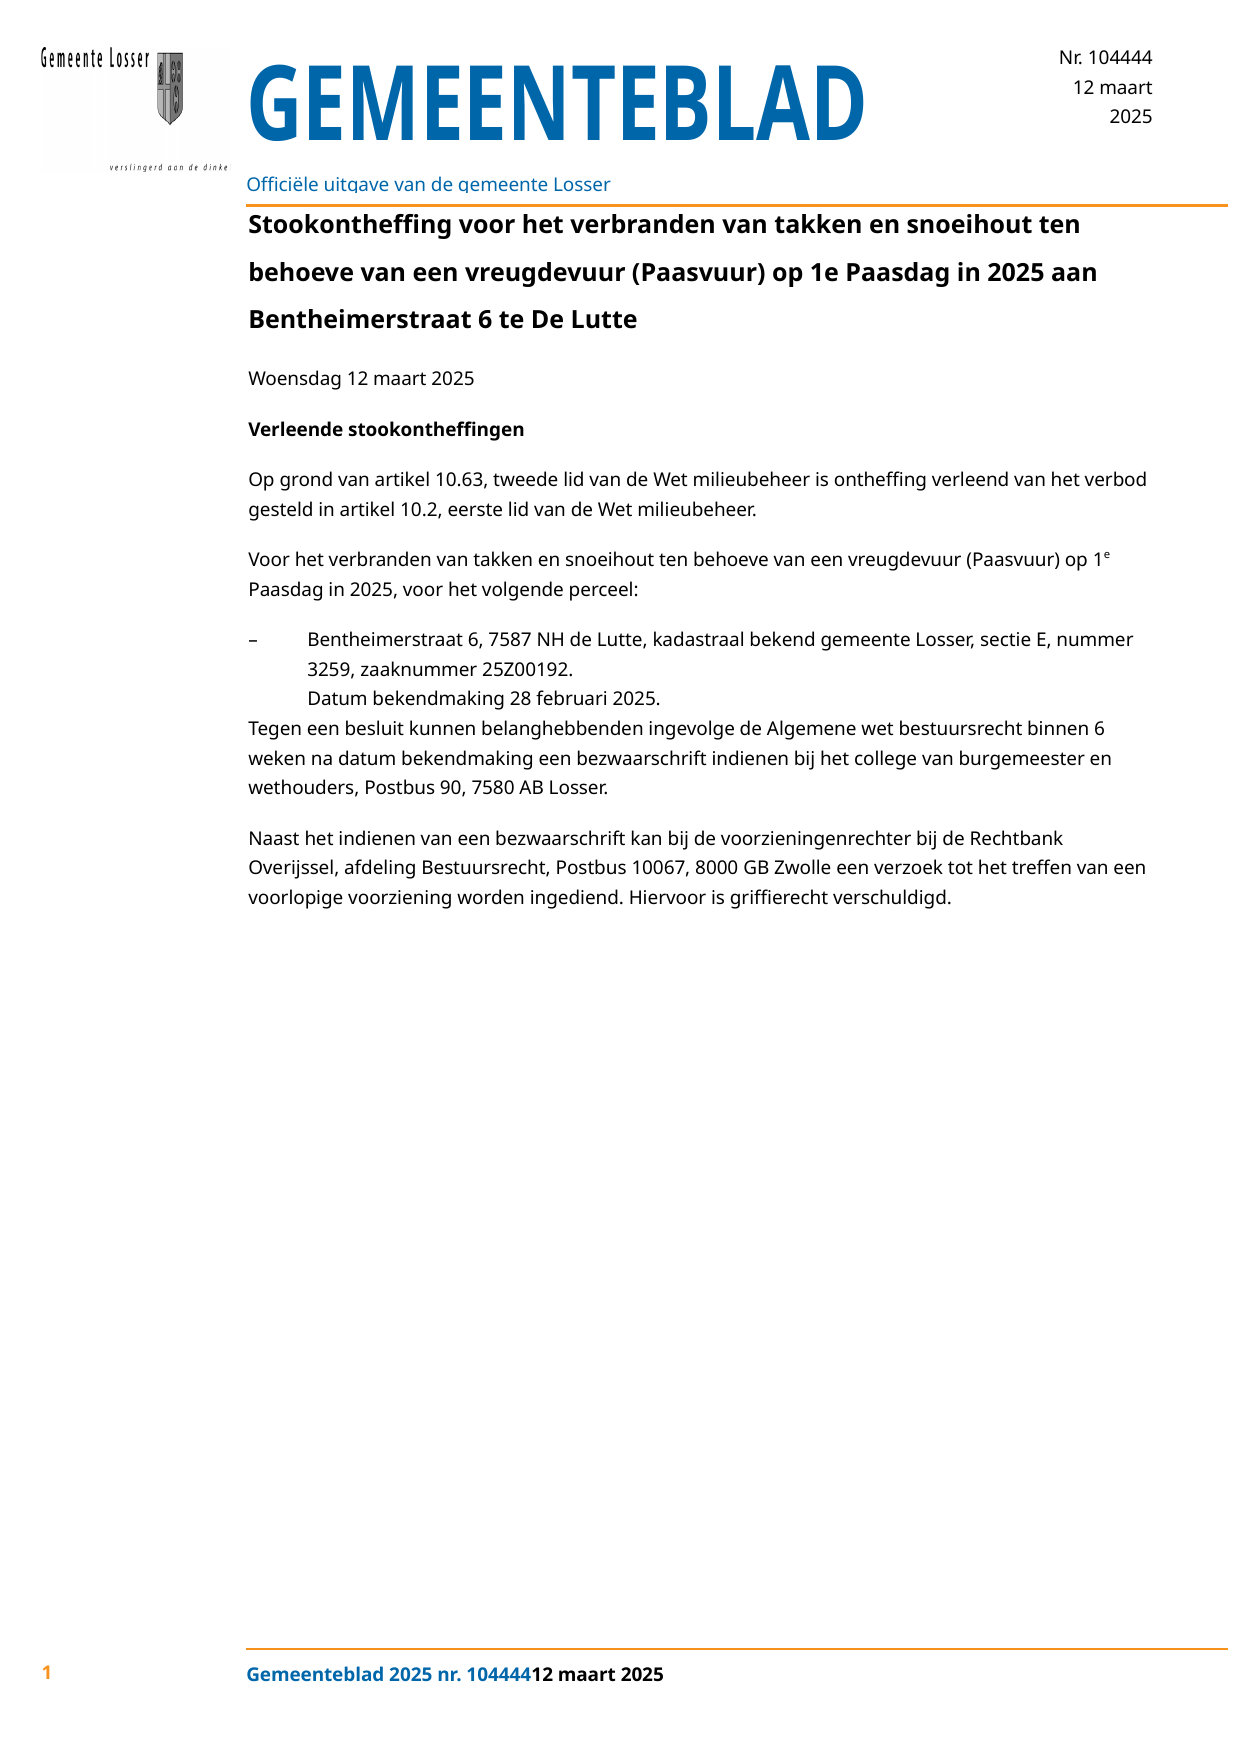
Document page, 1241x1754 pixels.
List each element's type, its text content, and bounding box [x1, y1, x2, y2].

list Datum bekendmaking 28 februari 2025. [248, 686, 1152, 711]
text Woensdag 12 maart 2025 [248, 366, 1152, 391]
text Voor het verbranden van takken en snoeihout ten behoeve van een vreugdevuur (Paasvuur) op 1e Paasdag in 2025, voor het volgende perceel: [248, 546, 1152, 602]
text Verleende stookontheffingen [248, 416, 1152, 442]
text Op grond van artikel 10.63, tweede lid van de Wet milieubeheer is ontheffing verleend van het verbod gesteld in artikel 10.2, eerste lid van de Wet milieubeheer. [248, 466, 1152, 522]
text Naast het indienen van een bezwaarschrift kan bij de voorzieningenrechter bij de Rechtbank Overijssel, afdeling Bestuursrecht, Postbus 10067, 8000 GB Zwolle een verzoek tot het treffen van een voorlopige voorziening worden ingediend. Hiervoor is griffierecht verschuldigd. [248, 825, 1152, 909]
picture [41, 47, 231, 172]
text Tegen een besluit kunnen belanghebbenden ingevolge de Algemene wet bestuursrecht binnen 6 weken na datum bekendmaking een bezwaarschrift indienen bij het college van burgemeester en wethouders, Postbus 90, 7580 AB Losser. [248, 715, 1152, 800]
text Stookontheffing voor het verbranden van takken en snoeihout ten behoeve van een vreugdevuur (Paasvuur) op 1e Paasdag in 2025 aan Bentheimerstraat 6 te De Lutte [248, 207, 1152, 336]
list Bentheimerstraat 6, 7587 NH de Lutte, kadastraal bekend gemeente Losser, sectie E, nummer 3259, zaaknummer 25Z00192. [248, 626, 1152, 682]
